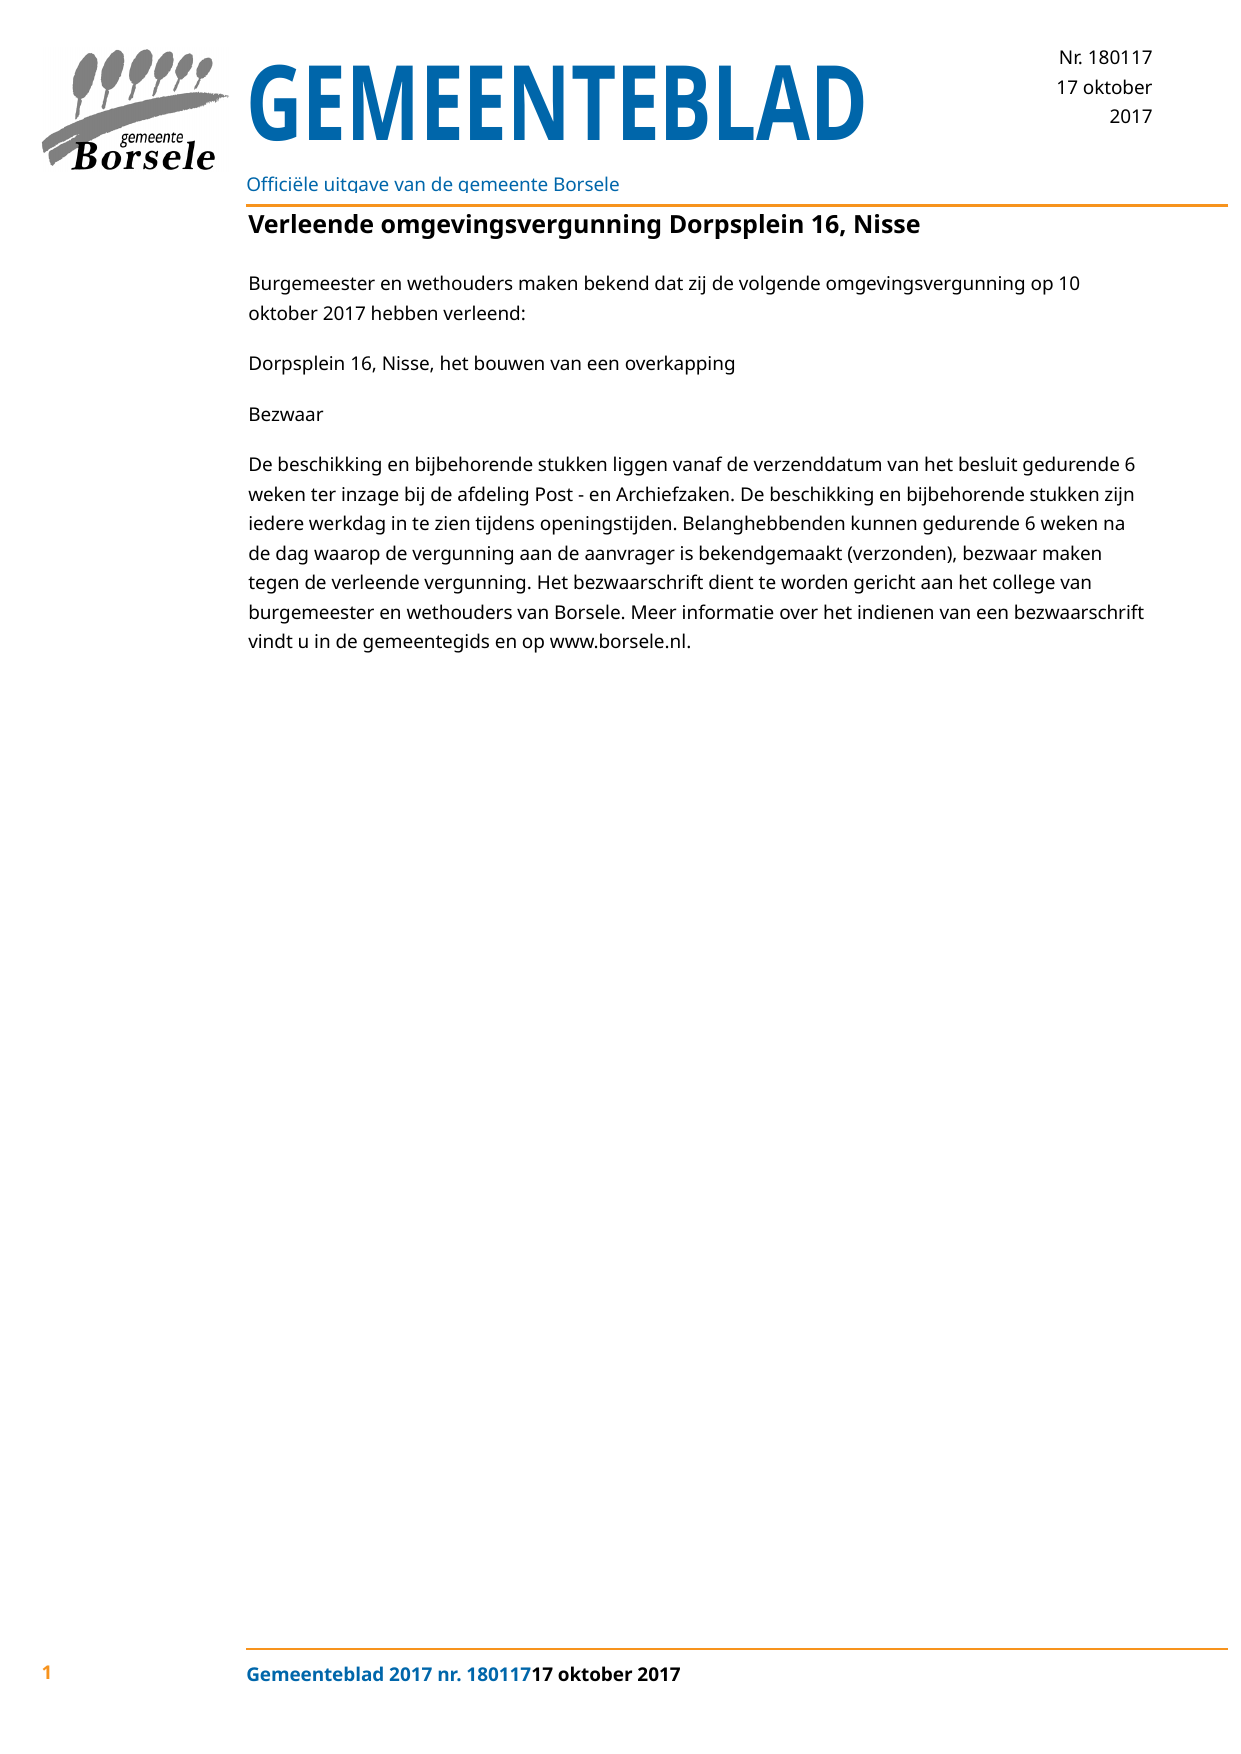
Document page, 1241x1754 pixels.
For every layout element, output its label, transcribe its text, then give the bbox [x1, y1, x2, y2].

text Dorpsplein 16, Nisse, het bouwen van een overkapping [248, 350, 1152, 376]
picture [41, 47, 231, 172]
text Bezwaar [248, 401, 1152, 426]
text De beschikking en bijbehorende stukken liggen vanaf de verzenddatum van het besluit gedurende 6 weken ter inzage bij de afdeling Post - en Archiefzaken. De beschikking en bijbehorende stukken zijn iedere werkdag in te zien tijdens openingstijden. Belanghebbenden kunnen gedurende 6 weken na de dag waarop de vergunning aan de aanvrager is bekendgemaakt (verzonden), bezwaar maken tegen de verleende vergunning. Het bezwaarschrift dient te worden gericht aan het college van burgemeester en wethouders van Borsele. Meer informatie over het indienen van een bezwaarschrift vindt u in de gemeentegids en op www.borsele.nl. [248, 451, 1152, 654]
text Verleende omgevingsvergunning Dorpsplein 16, Nisse [248, 207, 1152, 241]
text Burgemeester en wethouders maken bekend dat zij de volgende omgevingsvergunning op 10 oktober 2017 hebben verleend: [248, 270, 1152, 326]
